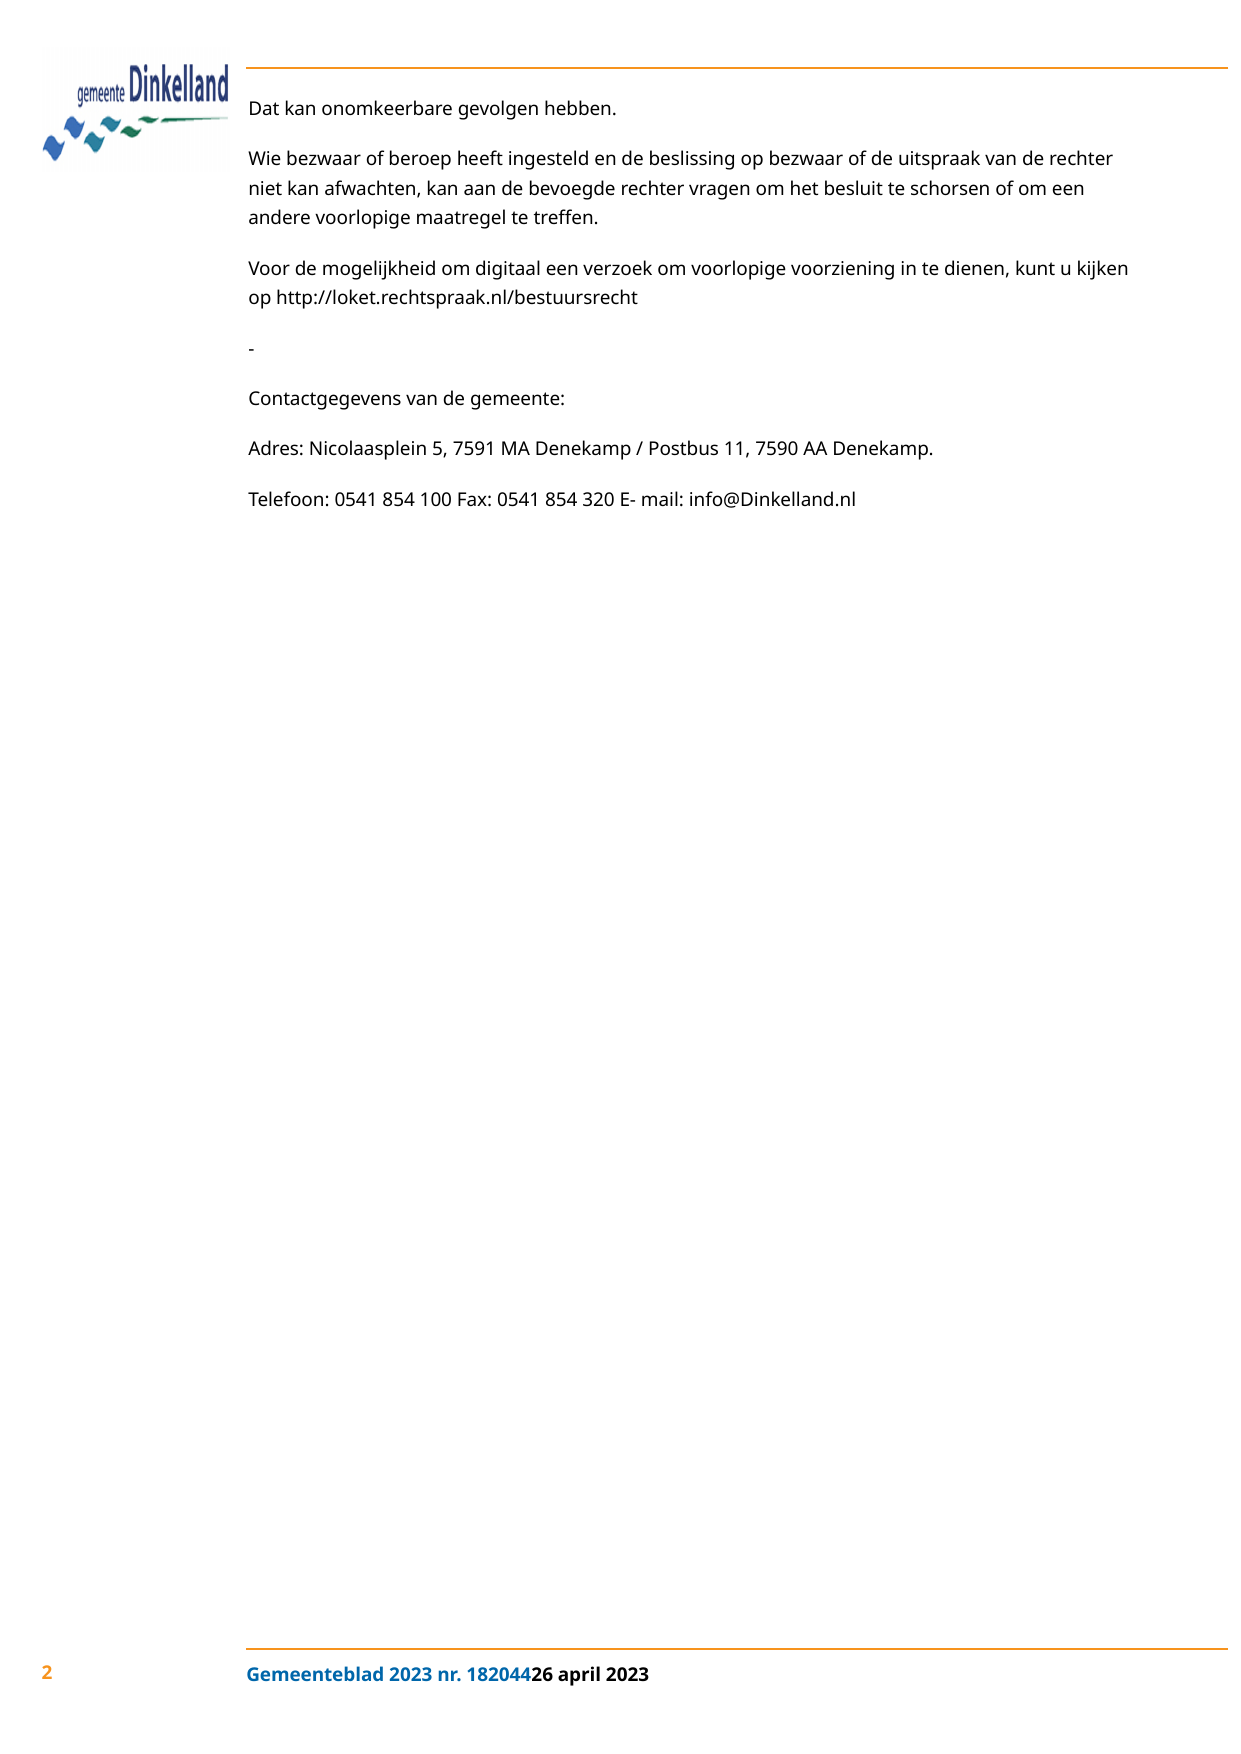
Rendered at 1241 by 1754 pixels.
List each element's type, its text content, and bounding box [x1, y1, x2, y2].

text Wie bezwaar of beroep heeft ingesteld en de beslissing op bezwaar of de uitspraak van de rechter niet kan afwachten, kan aan de bevoegde rechter vragen om het besluit te schorsen of om een andere voorlopige maatregel te treffen. [248, 145, 1152, 230]
text Telefoon: 0541 854 100 Fax: 0541 854 320 E- mail: info@Dinkelland.nl [248, 486, 1152, 512]
text - [248, 335, 1152, 361]
picture [41, 47, 231, 172]
text Dat kan onomkeerbare gevolgen hebben. [248, 95, 1152, 121]
text Contactgegevens van de gemeente: [248, 385, 1152, 411]
text Adres: Nicolaasplein 5, 7591 MA Denekamp / Postbus 11, 7590 AA Denekamp. [248, 436, 1152, 461]
text Voor de mogelijkheid om digitaal een verzoek om voorlopige voorziening in te dienen, kunt u kijken op http://loket.rechtspraak.nl/bestuursrecht [248, 255, 1152, 310]
